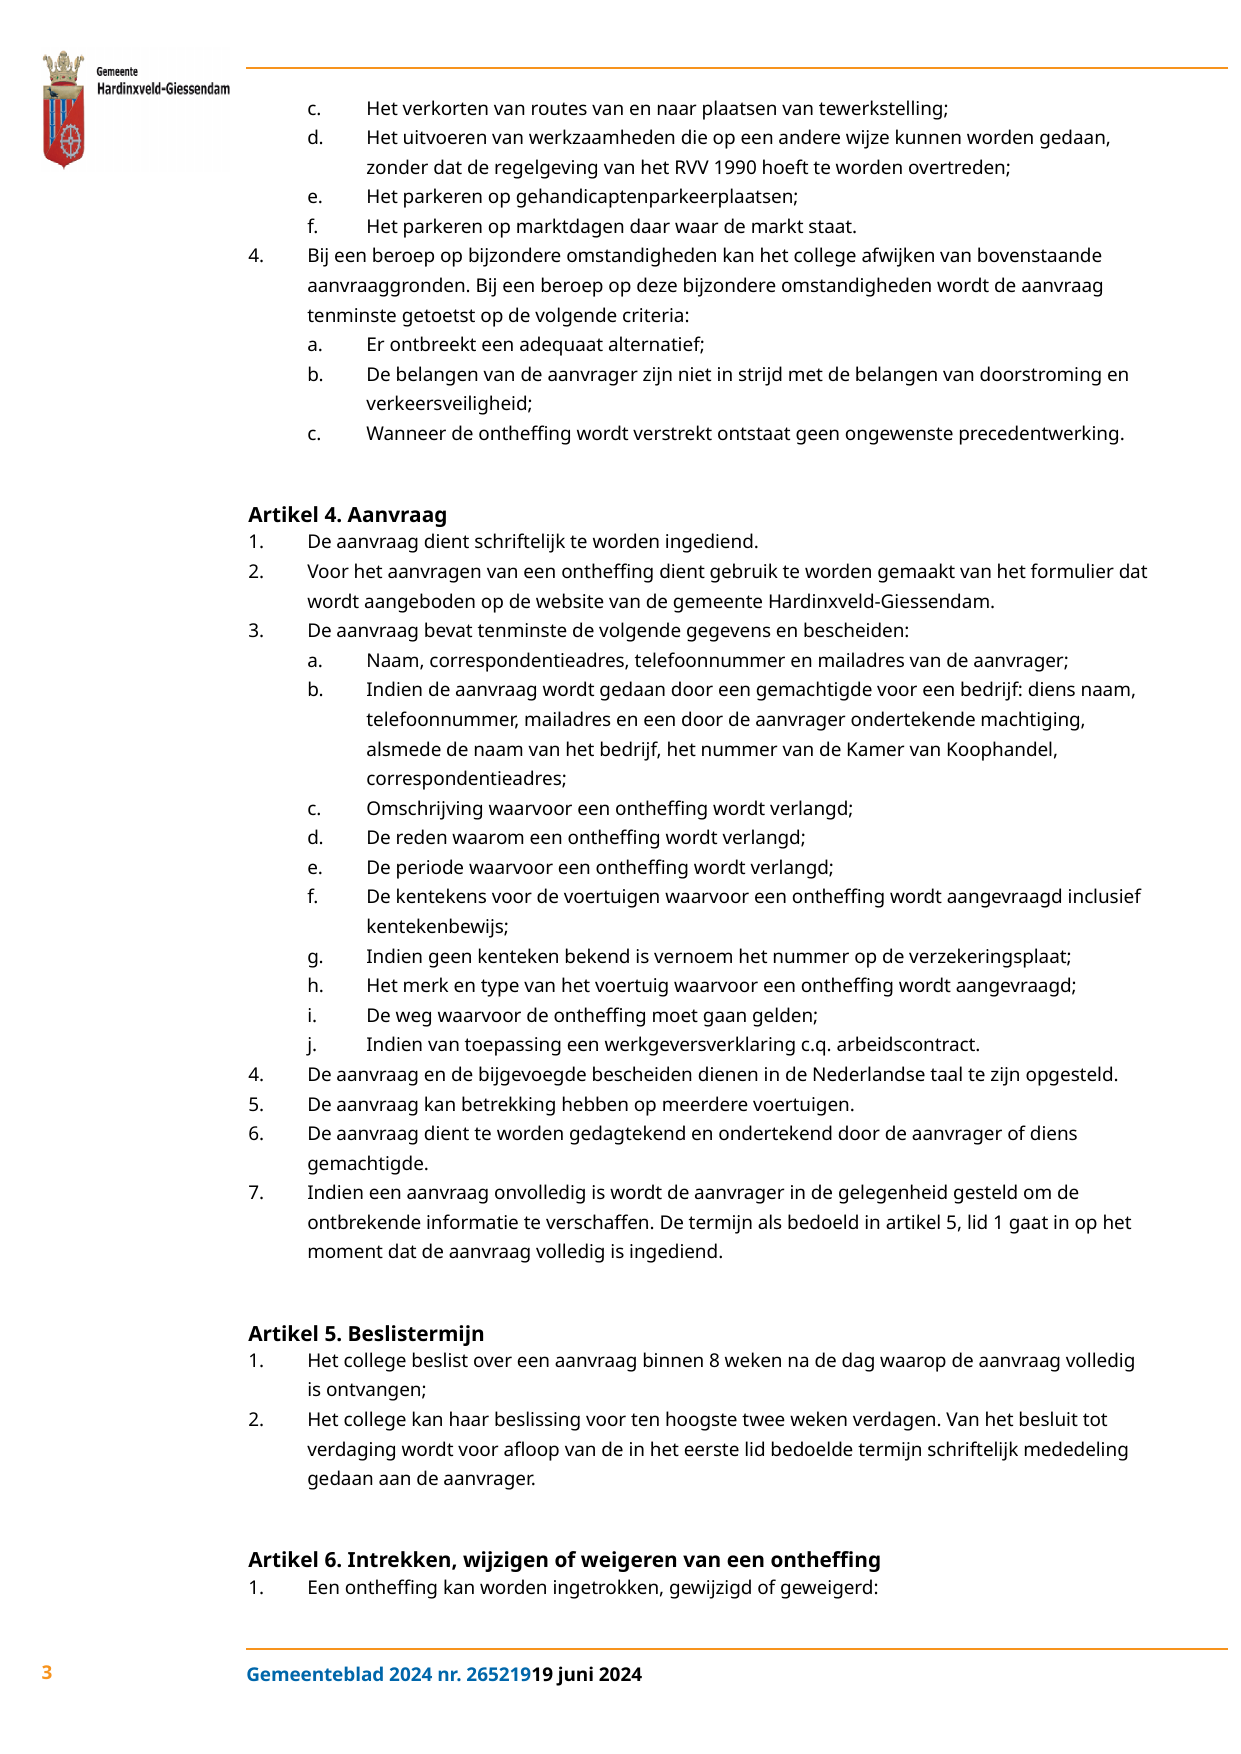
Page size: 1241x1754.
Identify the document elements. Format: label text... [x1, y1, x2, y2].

list De weg waarvoor de ontheffing moet gaan gelden; [307, 1002, 1152, 1028]
list Het verkorten van routes van en naar plaatsen van tewerkstelling; [307, 95, 1152, 121]
list Bij een beroep op bijzondere omstandigheden kan het college afwijken van bovenstaande aanvraaggronden. Bij een beroep op deze bijzondere omstandigheden wordt de aanvraag tenminste getoetst op de volgende criteria: [248, 243, 1152, 328]
text Artikel 4. Aanvraag [248, 500, 1152, 529]
list De kentekens voor de voertuigen waarvoor een ontheffing wordt aangevraagd inclusief kentekenbewijs; [307, 884, 1152, 939]
list Een ontheffing kan worden ingetrokken, gewijzigd of geweigerd: [248, 1574, 1152, 1599]
list Het merk en type van het voertuig waarvoor een ontheffing wordt aangevraagd; [307, 972, 1152, 998]
list De aanvraag en de bijgevoegde bescheiden dienen in de Nederlandse taal te zijn opgesteld. [248, 1061, 1152, 1087]
list De reden waarom een ontheffing wordt verlangd; [307, 824, 1152, 850]
list Naam, correspondentieadres, telefoonnummer en mailadres van de aanvrager; [307, 647, 1152, 673]
list Er ontbreekt een adequaat alternatief; [307, 331, 1152, 357]
list Wanneer de ontheffing wordt verstrekt ontstaat geen ongewenste precedentwerking. [307, 420, 1152, 446]
list Indien de aanvraag wordt gedaan door een gemachtigde voor een bedrijf: diens naam, telefoonnummer, mailadres en een door de aanvrager ondertekende machtiging, alsmede de naam van het bedrijf, het nummer van de Kamer van Koophandel, correspondentieadres; [307, 677, 1152, 791]
list Omschrijving waarvoor een ontheffing wordt verlangd; [307, 795, 1152, 821]
list Het parkeren op gehandicaptenparkeerplaatsen; [307, 183, 1152, 209]
list De aanvraag dient te worden gedagtekend en ondertekend door de aanvrager of diens gemachtigde. [248, 1120, 1152, 1176]
list De periode waarvoor een ontheffing wordt verlangd; [307, 854, 1152, 880]
text Artikel 6. Intrekken, wijzigen of weigeren van een ontheffing [248, 1545, 1152, 1574]
list Voor het aanvragen van een ontheffing dient gebruik te worden gemaakt van het formulier dat wordt aangeboden op de website van de gemeente Hardinxveld-Giessendam. [248, 558, 1152, 613]
list Het parkeren op marktdagen daar waar de markt staat. [307, 213, 1152, 239]
list De aanvraag bevat tenminste de volgende gegevens en bescheiden: [248, 617, 1152, 643]
list Het uitvoeren van werkzaamheden die op een andere wijze kunnen worden gedaan, zonder dat de regelgeving van het RVV 1990 hoeft te worden overtreden; [307, 124, 1152, 180]
list De aanvraag kan betrekking hebben op meerdere voertuigen. [248, 1091, 1152, 1116]
list Indien geen kenteken bekend is vernoem het nummer op de verzekeringsplaat; [307, 943, 1152, 968]
text Artikel 5. Beslistermijn [248, 1319, 1152, 1347]
list Indien een aanvraag onvolledig is wordt de aanvrager in de gelegenheid gesteld om de ontbrekende informatie te verschaffen. De termijn als bedoeld in artikel 5, lid 1 gaat in op het moment dat de aanvraag volledig is ingediend. [248, 1179, 1152, 1264]
picture [41, 47, 231, 172]
list De belangen van de aanvrager zijn niet in strijd met de belangen van doorstroming en verkeersveiligheid; [307, 361, 1152, 416]
list De aanvraag dient schriftelijk te worden ingediend. [248, 529, 1152, 554]
list Indien van toepassing een werkgeversverklaring c.q. arbeidscontract. [307, 1032, 1152, 1057]
list Het college kan haar beslissing voor ten hoogste twee weken verdagen. Van het besluit tot verdaging wordt voor afloop van de in het eerste lid bedoelde termijn schriftelijk mededeling gedaan aan de aanvrager. [248, 1406, 1152, 1491]
list Het college beslist over een aanvraag binnen 8 weken na de dag waarop de aanvraag volledig is ontvangen; [248, 1347, 1152, 1402]
